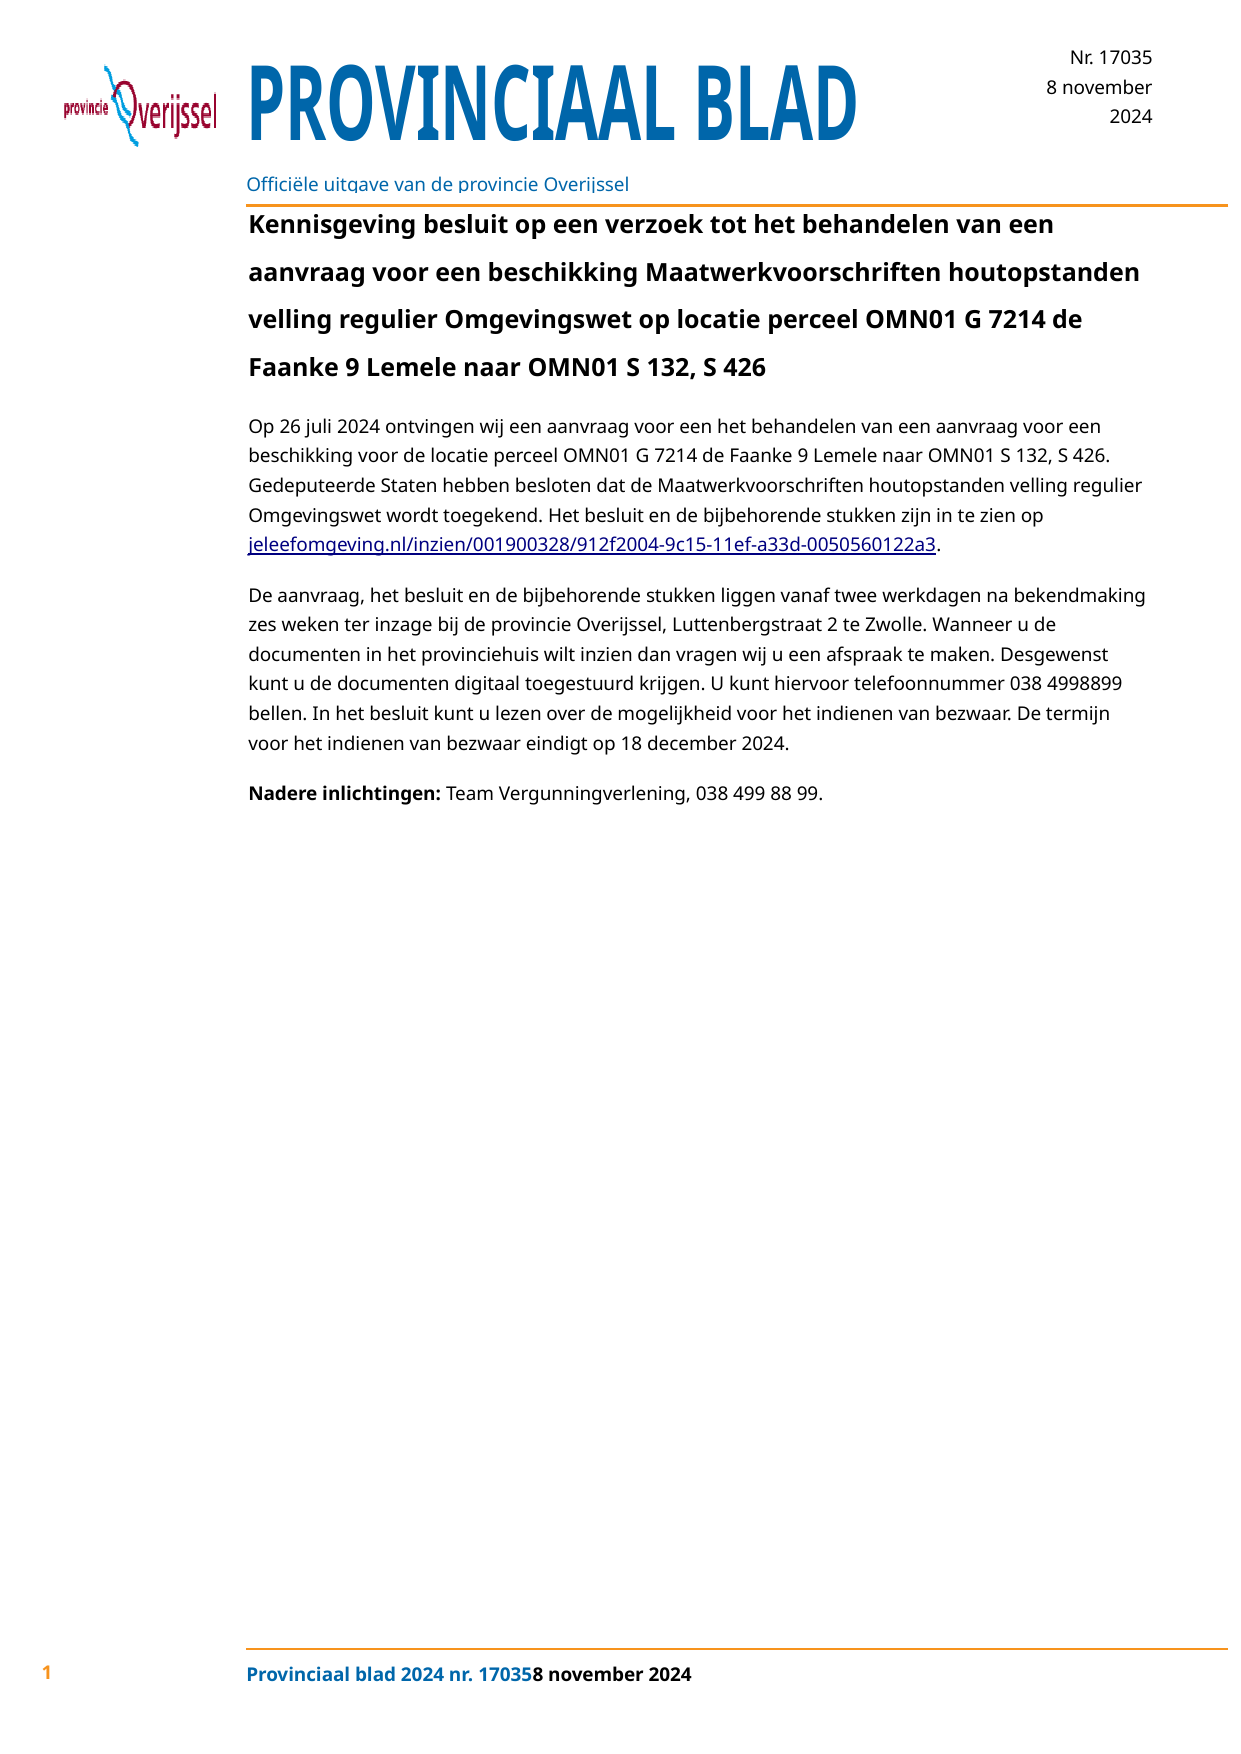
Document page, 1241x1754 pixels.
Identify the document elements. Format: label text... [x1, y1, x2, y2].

picture [41, 47, 231, 172]
text De aanvraag, het besluit en de bijbehorende stukken liggen vanaf twee werkdagen na bekendmaking zes weken ter inzage bij de provincie Overijssel, Luttenbergstraat 2 te Zwolle. Wanneer u de documenten in het provinciehuis wilt inzien dan vragen wij u een afspraak te maken. Desgewenst kunt u de documenten digitaal toegestuurd krijgen. U kunt hiervoor telefoonnummer 038 4998899 bellen. In het besluit kunt u lezen over de mogelijkheid voor het indienen van bezwaar. De termijn voor het indienen van bezwaar eindigt op 18 december 2024. [248, 582, 1152, 756]
text Kennisgeving besluit op een verzoek tot het behandelen van een aanvraag voor een beschikking Maatwerkvoorschriften houtopstanden velling regulier Omgevingswet op locatie perceel OMN01 G 7214 de Faanke 9 Lemele naar OMN01 S 132, S 426 [248, 207, 1152, 384]
text Op 26 juli 2024 ontvingen wij een aanvraag voor een het behandelen van een aanvraag voor een beschikking voor de locatie perceel OMN01 G 7214 de Faanke 9 Lemele naar OMN01 S 132, S 426. Gedeputeerde Staten hebben besloten dat de Maatwerkvoorschriften houtopstanden velling regulier Omgevingswet wordt toegekend. Het besluit en de bijbehorende stukken zijn in te zien op jeleefomgeving.nl/inzien/001900328/912f2004-9c15-11ef-a33d-0050560122a3. [248, 413, 1152, 557]
text Nadere inlichtingen: Team Vergunningverlening, 038 499 88 99. [248, 780, 1152, 806]
